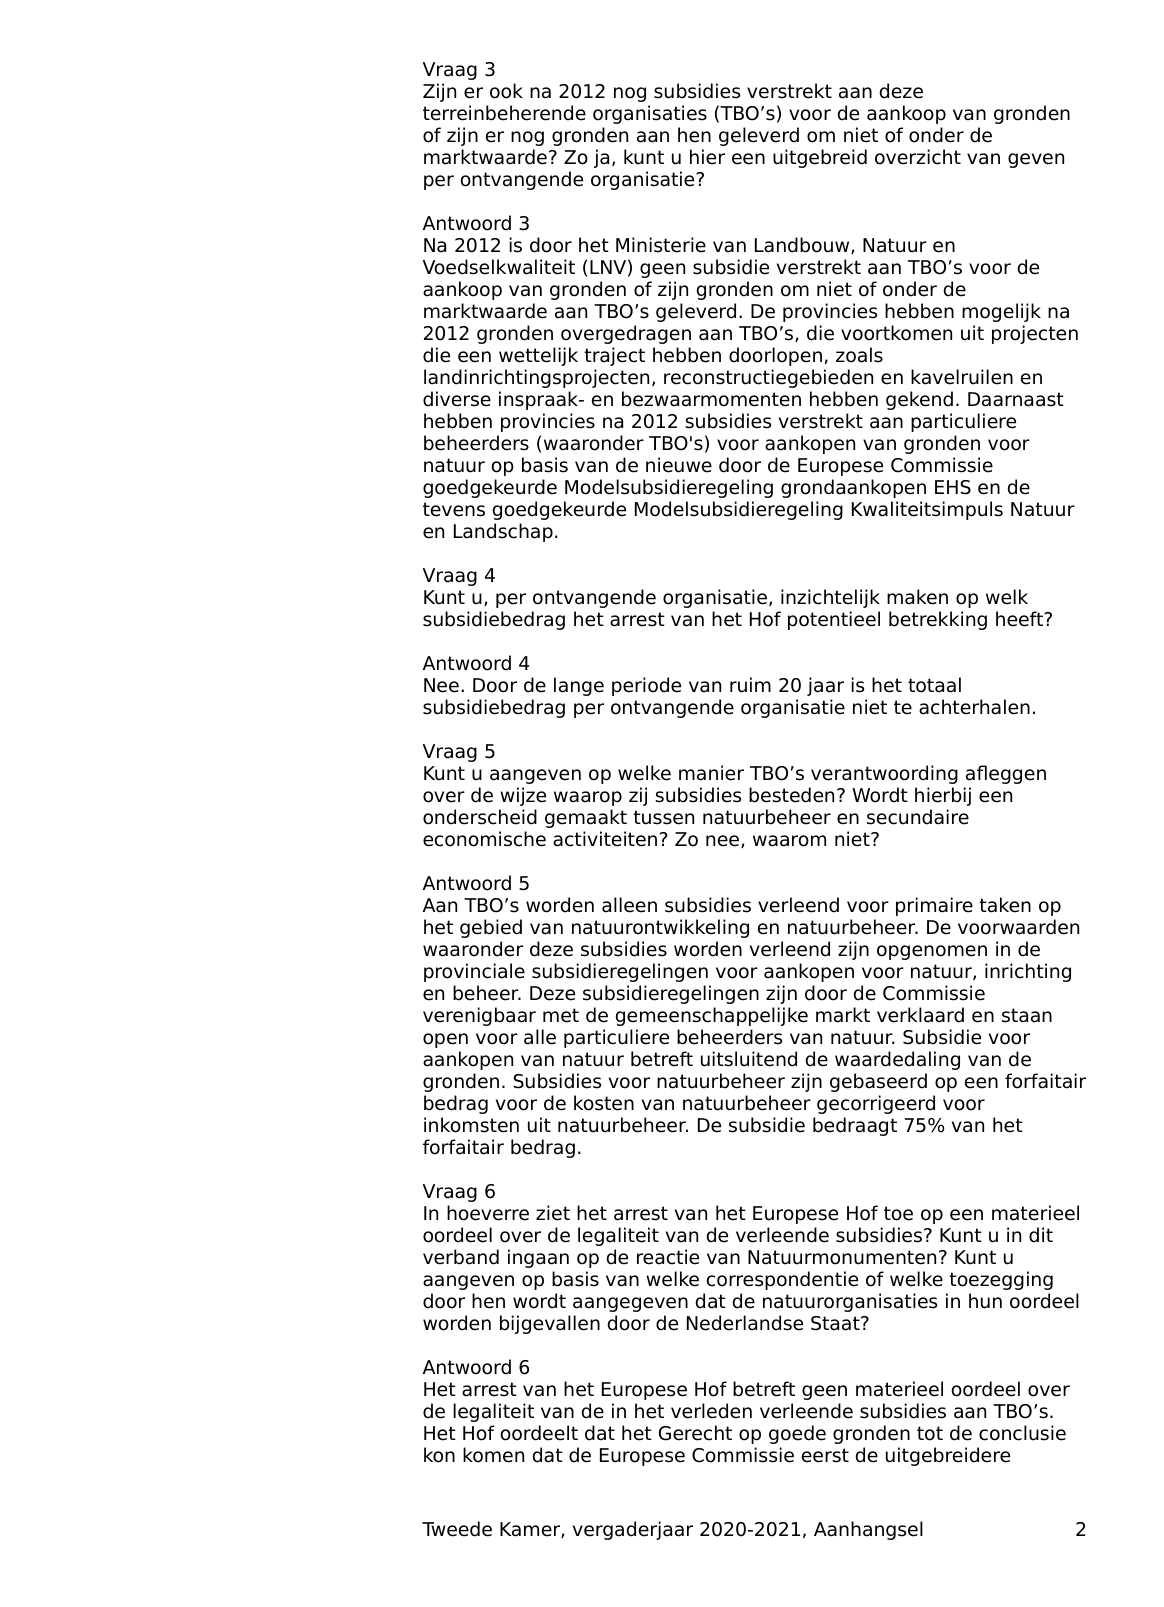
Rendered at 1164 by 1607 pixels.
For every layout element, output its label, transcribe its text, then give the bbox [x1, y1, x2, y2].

text Na 2012 is door het Ministerie van Landbouw, Natuur en Voedselkwaliteit (LNV) geen subsidie verstrekt aan TBO’s voor de aankoop van gronden of zijn gronden om niet of onder de marktwaarde aan TBO’s geleverd. De provincies hebben mogelijk na 2012 gronden overgedragen aan TBO’s, die voortkomen uit projecten die een wettelijk traject hebben doorlopen, zoals landinrichtingsprojecten, reconstructiegebieden en kavelruilen en diverse inspraak- en bezwaarmomenten hebben gekend. Daarnaast hebben provincies na 2012 subsidies verstrekt aan particuliere beheerders (waaronder TBO's) voor aankopen van gronden voor natuur op basis van de nieuwe door de Europese Commissie goedgekeurde Modelsubsidieregeling grondaankopen EHS en de tevens goedgekeurde Modelsubsidieregeling Kwaliteitsimpuls Natuur en Landschap. [422, 235, 1087, 543]
text Vraag 5 [422, 741, 1087, 763]
text Kunt u aangeven op welke manier TBO’s verantwoording afleggen over de wijze waarop zij subsidies besteden? Wordt hierbij een onderscheid gemaakt tussen natuurbeheer en secundaire economische activiteiten? Zo nee, waarom niet? [422, 763, 1087, 851]
text Antwoord 5 [422, 873, 1087, 895]
text Vraag 4 [422, 565, 1087, 587]
text Antwoord 6 [422, 1357, 1087, 1379]
text Antwoord 3 [422, 213, 1087, 235]
text Het arrest van het Europese Hof betreft geen materieel oordeel over de legaliteit van de in het verleden verleende subsidies aan TBO’s. Het Hof oordeelt dat het Gerecht op goede gronden tot de conclusie kon komen dat de Europese Commissie eerst de uitgebreidere [422, 1379, 1087, 1467]
text Zijn er ook na 2012 nog subsidies verstrekt aan deze terreinbeherende organisaties (TBO’s) voor de aankoop van gronden of zijn er nog gronden aan hen geleverd om niet of onder de marktwaarde? Zo ja, kunt u hier een uitgebreid overzicht van geven per ontvangende organisatie? [422, 81, 1087, 191]
text Antwoord 4 [422, 653, 1087, 675]
text Nee. Door de lange periode van ruim 20 jaar is het totaal subsidiebedrag per ontvangende organisatie niet te achterhalen. [422, 675, 1087, 719]
text Vraag 6 [422, 1181, 1087, 1203]
text Kunt u, per ontvangende organisatie, inzichtelijk maken op welk subsidiebedrag het arrest van het Hof potentieel betrekking heeft? [422, 587, 1087, 631]
text Aan TBO’s worden alleen subsidies verleend voor primaire taken op het gebied van natuurontwikkeling en natuurbeheer. De voorwaarden waaronder deze subsidies worden verleend zijn opgenomen in de provinciale subsidieregelingen voor aankopen voor natuur, inrichting en beheer. Deze subsidieregelingen zijn door de Commissie verenigbaar met de gemeenschappelijke markt verklaard en staan open voor alle particuliere beheerders van natuur. Subsidie voor aankopen van natuur betreft uitsluitend de waardedaling van de gronden. Subsidies voor natuurbeheer zijn gebaseerd op een forfaitair bedrag voor de kosten van natuurbeheer gecorrigeerd voor inkomsten uit natuurbeheer. De subsidie bedraagt 75% van het forfaitair bedrag. [422, 895, 1087, 1159]
text In hoeverre ziet het arrest van het Europese Hof toe op een materieel oordeel over de legaliteit van de verleende subsidies? Kunt u in dit verband ingaan op de reactie van Natuurmonumenten? Kunt u aangeven op basis van welke correspondentie of welke toezegging door hen wordt aangegeven dat de natuurorganisaties in hun oordeel worden bijgevallen door de Nederlandse Staat? [422, 1203, 1087, 1335]
text Vraag 3 [422, 59, 1087, 81]
